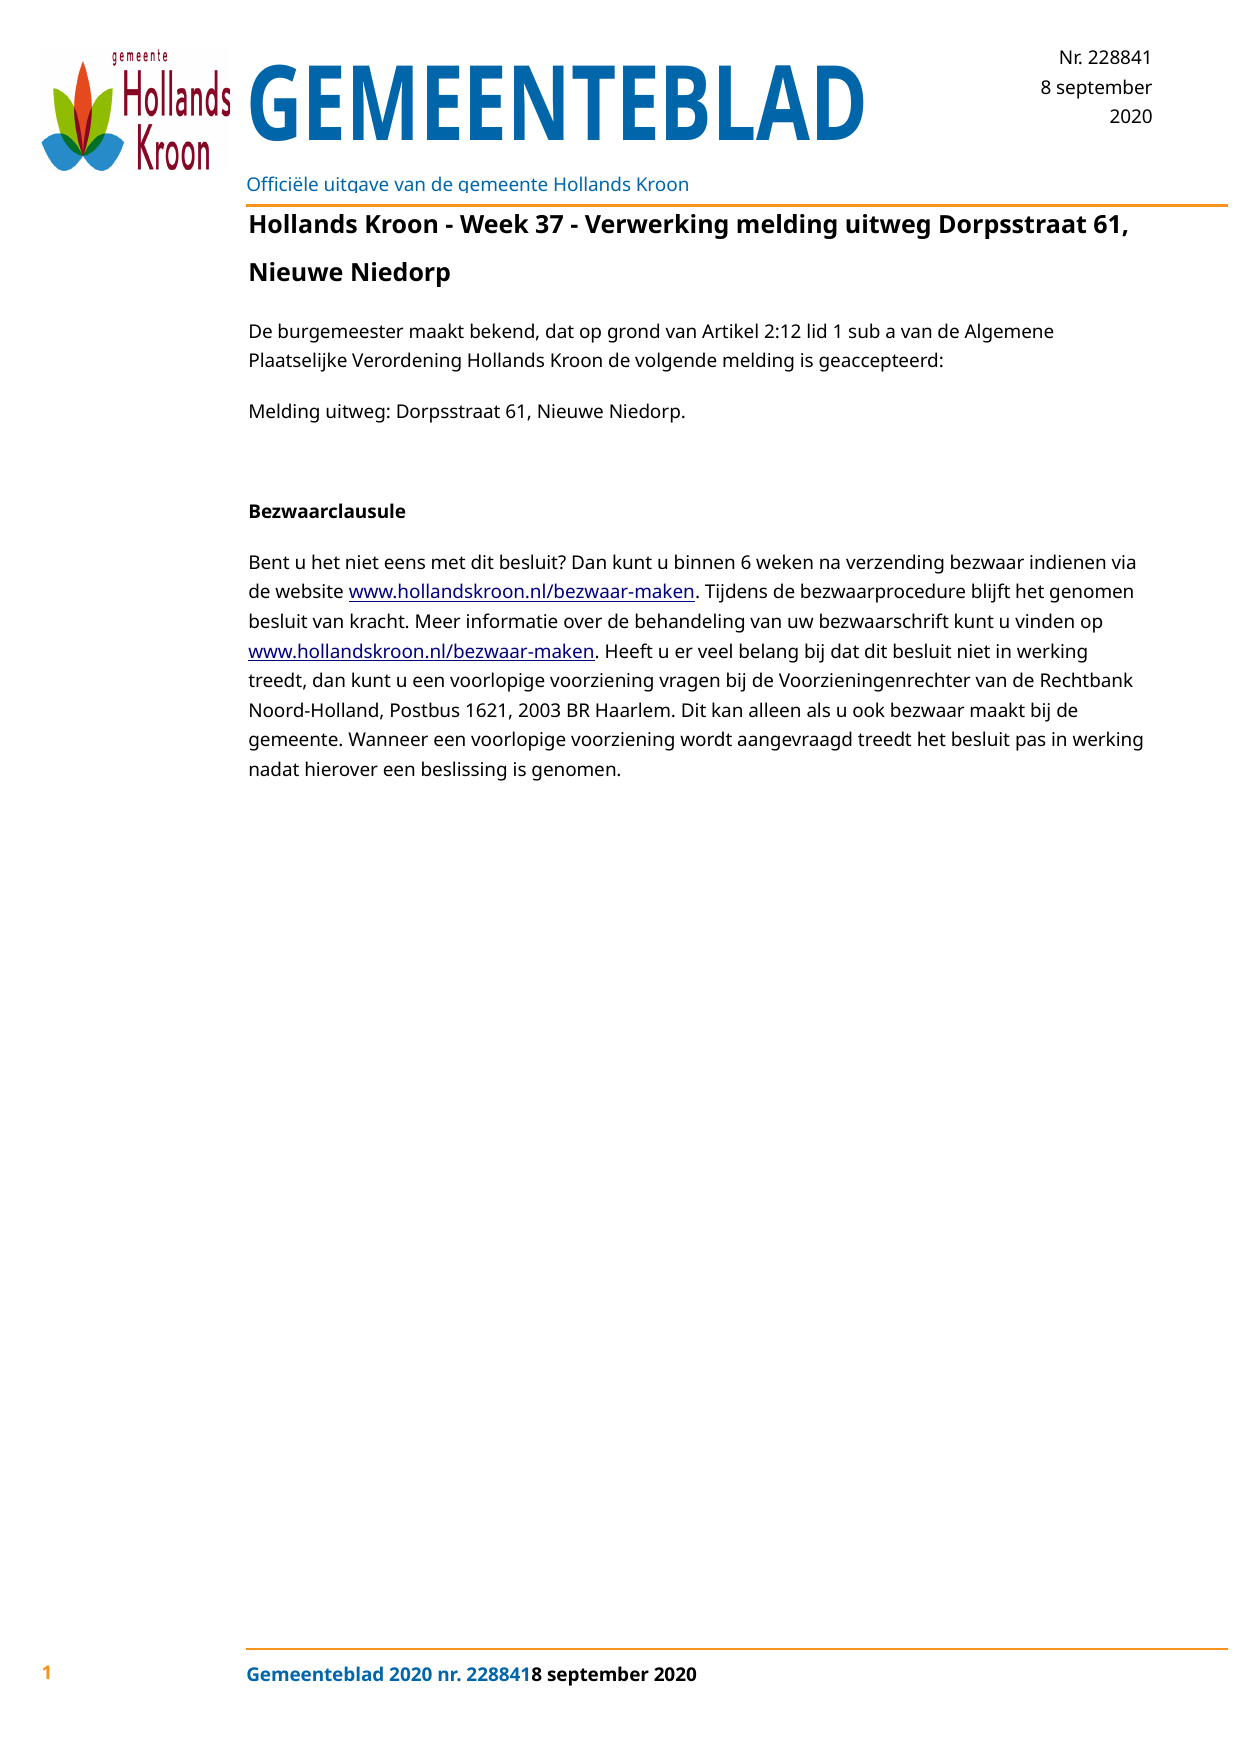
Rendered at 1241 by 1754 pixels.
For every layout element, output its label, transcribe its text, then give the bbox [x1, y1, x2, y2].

picture [41, 47, 231, 172]
text Bent u het niet eens met dit besluit? Dan kunt u binnen 6 weken na verzending bezwaar indienen via de website www.hollandskroon.nl/bezwaar-maken. Tijdens de bezwaarprocedure blijft het genomen besluit van kracht. Meer informatie over de behandeling van uw bezwaarschrift kunt u vinden op www.hollandskroon.nl/bezwaar-maken. Heeft u er veel belang bij dat dit besluit niet in werking treedt, dan kunt u een voorlopige voorziening vragen bij de Voorzieningenrechter van de Rechtbank Noord-Holland, Postbus 1621, 2003 BR Haarlem. Dit kan alleen als u ook bezwaar maakt bij de gemeente. Wanneer een voorlopige voorziening wordt aangevraagd treedt het besluit pas in werking nadat hierover een beslissing is genomen. [248, 549, 1152, 782]
text Hollands Kroon - Week 37 - Verwerking melding uitweg Dorpsstraat 61, Nieuwe Niedorp [248, 207, 1152, 288]
text De burgemeester maakt bekend, dat op grond van Artikel 2:12 lid 1 sub a van de Algemene Plaatselijke Verordening Hollands Kroon de volgende melding is geaccepteerd: [248, 318, 1152, 373]
text Bezwaarclausule [248, 499, 1152, 524]
text Melding uitweg: Dorpsstraat 61, Nieuwe Niedorp. [248, 398, 1152, 424]
